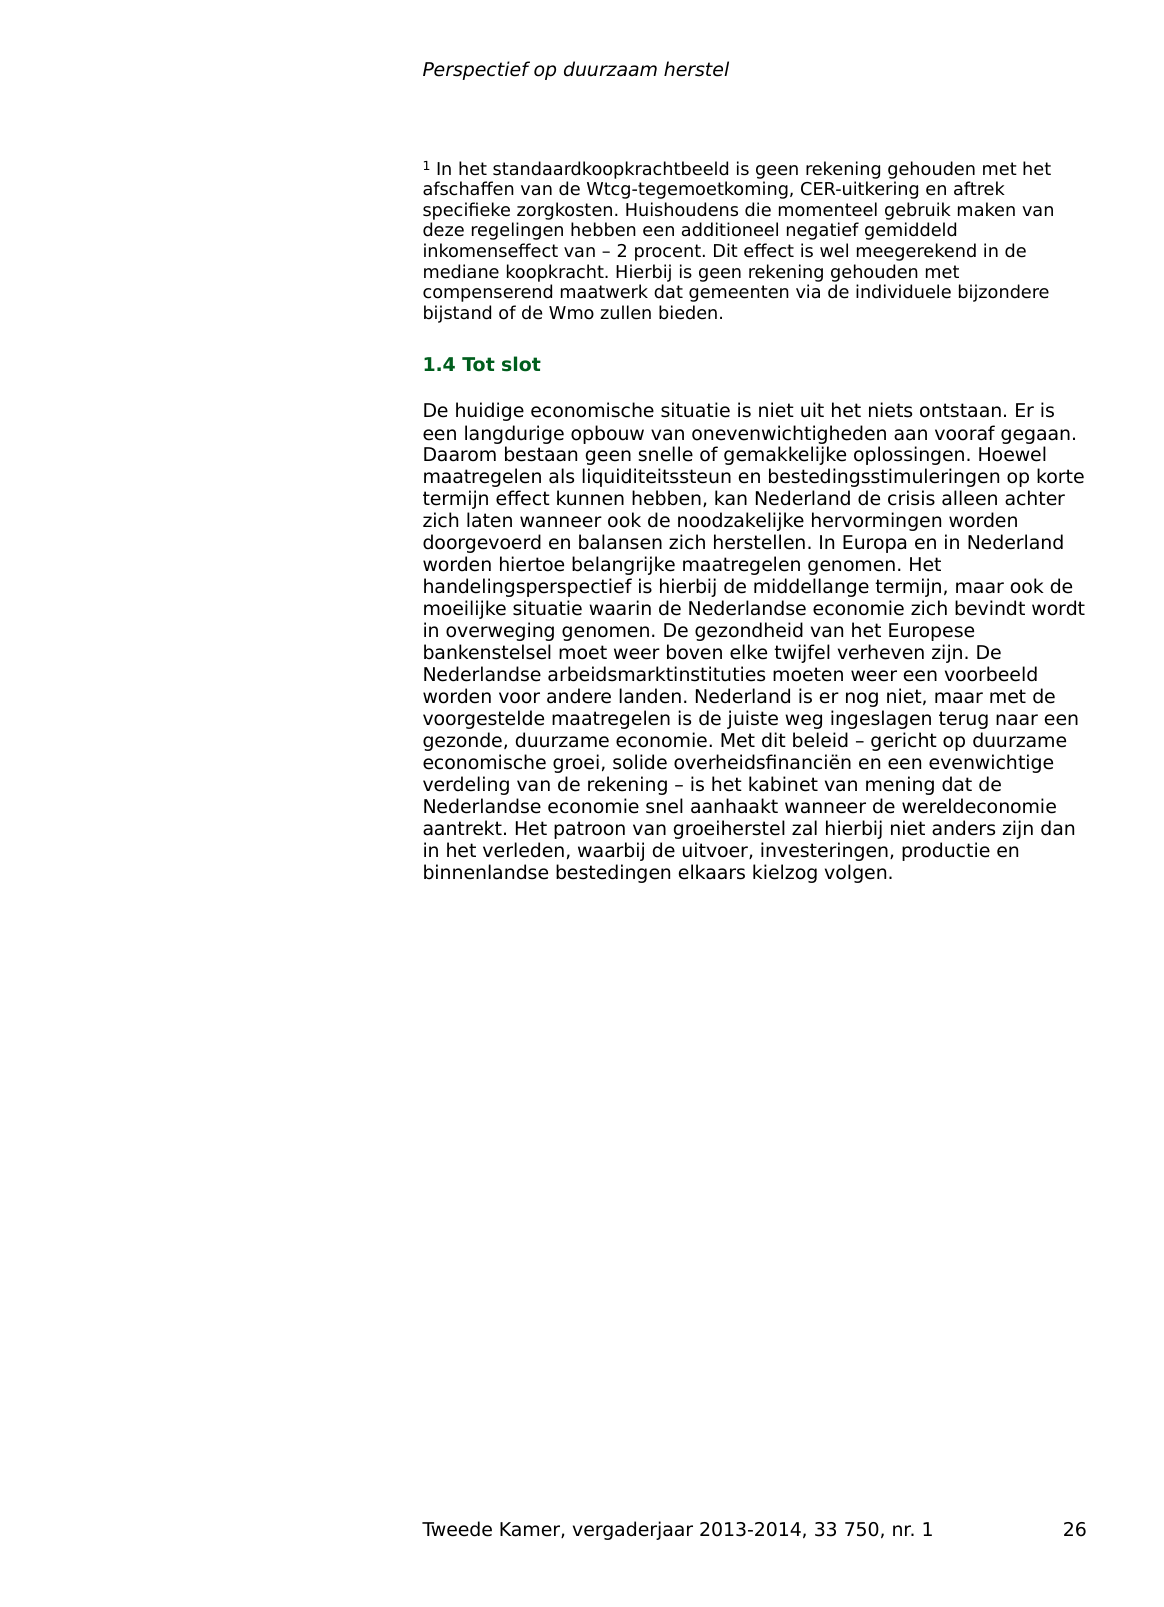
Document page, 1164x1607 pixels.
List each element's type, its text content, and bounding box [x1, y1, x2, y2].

text De huidige economische situatie is niet uit het niets ontstaan. Er is een langdurige opbouw van onevenwichtigheden aan vooraf gegaan. Daarom bestaan geen snelle of gemakkelijke oplossingen. Hoewel maatregelen als liquiditeitssteun en bestedingsstimuleringen op korte termijn effect kunnen hebben, kan Nederland de crisis alleen achter zich laten wanneer ook de noodzakelijke hervormingen worden doorgevoerd en balansen zich herstellen. In Europa en in Nederland worden hiertoe belangrijke maatregelen genomen. Het handelingsperspectief is hierbij de middellange termijn, maar ook de moeilijke situatie waarin de Nederlandse economie zich bevindt wordt in overweging genomen. De gezondheid van het Europese bankenstelsel moet weer boven elke twijfel verheven zijn. De Nederlandse arbeidsmarktinstituties moeten weer een voorbeeld worden voor andere landen. Nederland is er nog niet, maar met de voorgestelde maatregelen is de juiste weg ingeslagen terug naar een gezonde, duurzame economie. Met dit beleid – gericht op duurzame economische groei, solide overheidsfinanciën en een evenwichtige verdeling van de rekening – is het kabinet van mening dat de Nederlandse economie snel aanhaakt wanneer de wereldeconomie aantrekt. Het patroon van groeiherstel zal hierbij niet anders zijn dan in het verleden, waarbij de uitvoer, investeringen, productie en binnenlandse bestedingen elkaars kielzog volgen. [422, 400, 1087, 884]
table_header Tabel 1.3 standaardkooprachtbeeld1 [422, 130, 1087, 146]
table_cell 1 In het standaardkoopkrachtbeeld is geen rekening gehouden met het afschaffen van de Wtcg-tegemoetkoming, CER-uitkering en aftrek specifieke zorgkosten. Huishoudens die momenteel gebruik maken van deze regelingen hebben een additioneel negatief gemiddeld inkomenseffect van – 2 procent. Dit effect is wel meegerekend in de mediane koopkracht. Hierbij is geen rekening gehouden met compenserend maatwerk dat gemeenten via de individuele bijzondere bijstand of de Wmo zullen bieden. [422, 146, 1087, 323]
subtitle 1.4 Tot slot [422, 353, 1087, 375]
